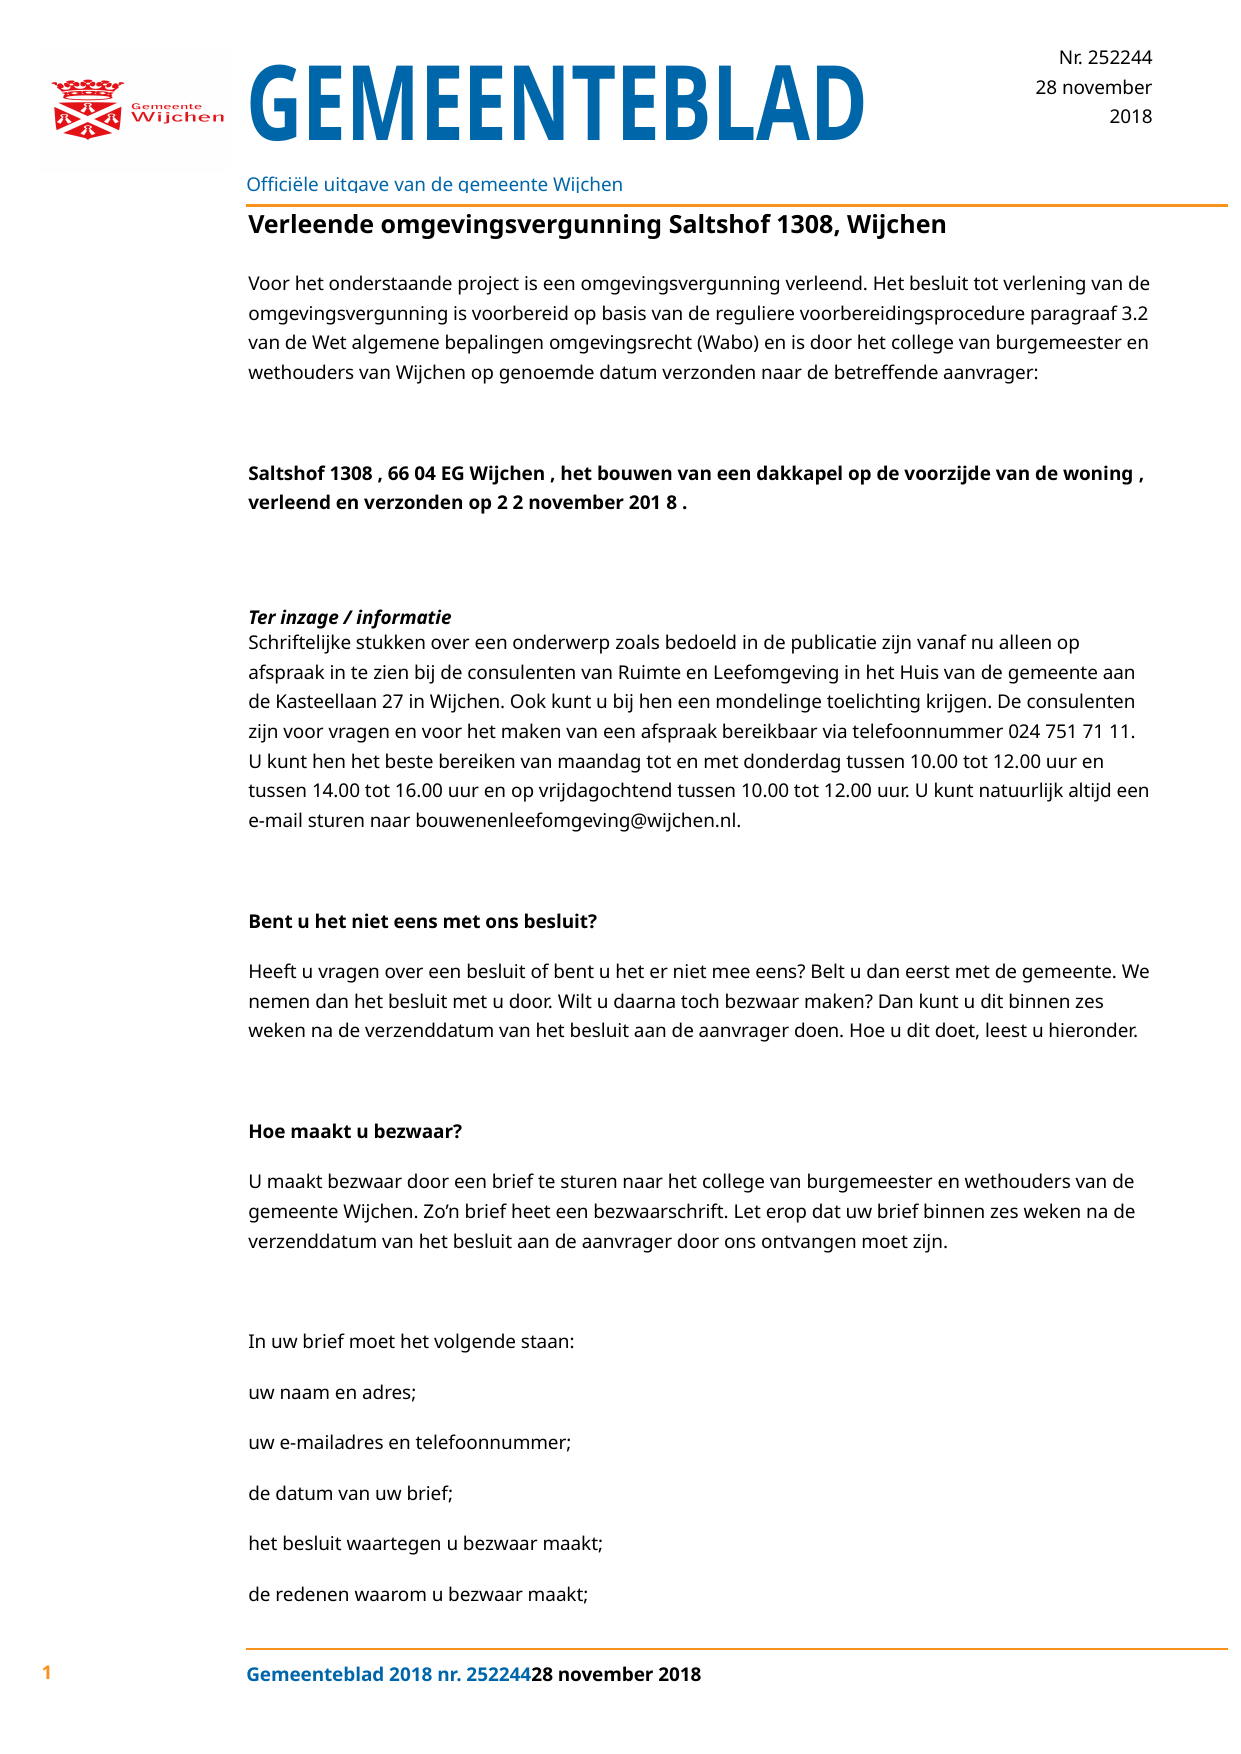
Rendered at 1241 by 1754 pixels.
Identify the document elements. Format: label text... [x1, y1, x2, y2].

text Ter inzage / informatie [248, 604, 1152, 629]
text Saltshof 1308 , 66 04 EG Wijchen , het bouwen van een dakkapel op de voorzijde van de woning , verleend en verzonden op 2 2 november 201 8 . [248, 460, 1152, 515]
text de redenen waarom u bezwaar maakt; [248, 1581, 1152, 1607]
text Bent u het niet eens met ons besluit? [248, 908, 1152, 934]
text U maakt bezwaar door een brief te sturen naar het college van burgemeester en wethouders van de gemeente Wijchen. Zo’n brief heet een bezwaarschrift. Let erop dat uw brief binnen zes weken na de verzenddatum van het besluit aan de aanvrager door ons ontvangen moet zijn. [248, 1169, 1152, 1254]
text Heeft u vragen over een besluit of bent u het er niet mee eens? Belt u dan eerst met de gemeente. We nemen dan het besluit met u door. Wilt u daarna toch bezwaar maken? Dan kunt u dit binnen zes weken na de verzenddatum van het besluit aan de aanvrager doen. Hoe u dit doet, leest u hieronder. [248, 958, 1152, 1043]
text Schriftelijke stukken over een onderwerp zoals bedoeld in de publicatie zijn vanaf nu alleen op afspraak in te zien bij de consulenten van Ruimte en Leefomgeving in het Huis van de gemeente aan de Kasteellaan 27 in Wijchen. Ook kunt u bij hen een mondelinge toelichting krijgen. De consulenten zijn voor vragen en voor het maken van een afspraak bereikbaar via telefoonnummer 024 751 71 11. U kunt hen het beste bereiken van maandag tot en met donderdag tussen 10.00 tot 12.00 uur en tussen 14.00 tot 16.00 uur en op vrijdagochtend tussen 10.00 tot 12.00 uur. U kunt natuurlijk altijd een e-mail sturen naar bouwenenleefomgeving@wijchen.nl. [248, 629, 1152, 833]
text In uw brief moet het volgende staan: [248, 1329, 1152, 1354]
text Verleende omgevingsvergunning Saltshof 1308, Wijchen [248, 207, 1152, 241]
text Hoe maakt u bezwaar? [248, 1118, 1152, 1144]
text uw naam en adres; [248, 1379, 1152, 1405]
text het besluit waartegen u bezwaar maakt; [248, 1530, 1152, 1556]
text de datum van uw brief; [248, 1480, 1152, 1506]
picture [41, 47, 231, 172]
text Voor het onderstaande project is een omgevingsvergunning verleend. Het besluit tot verlening van de omgevingsvergunning is voorbereid op basis van de reguliere voorbereidingsprocedure paragraaf 3.2 van de Wet algemene bepalingen omgevingsrecht (Wabo) en is door het college van burgemeester en wethouders van Wijchen op genoemde datum verzonden naar de betreffende aanvrager: [248, 270, 1152, 385]
text uw e-mailadres en telefoonnummer; [248, 1429, 1152, 1455]
